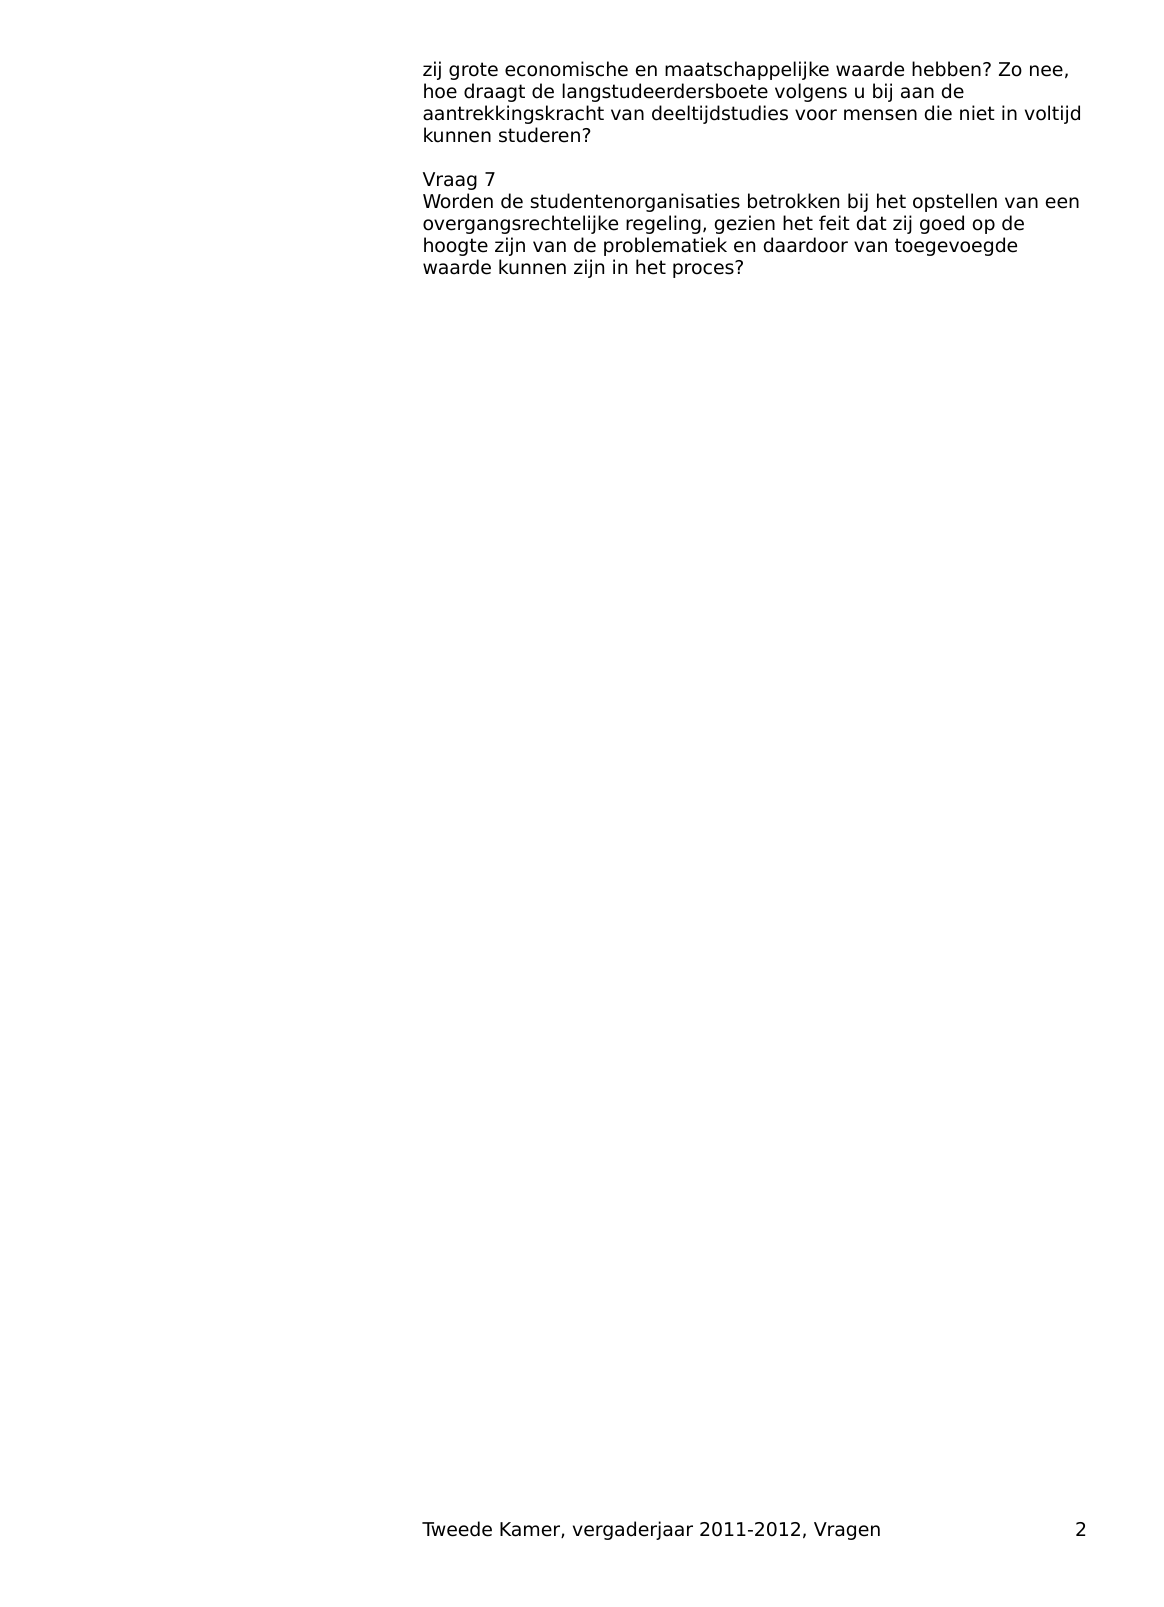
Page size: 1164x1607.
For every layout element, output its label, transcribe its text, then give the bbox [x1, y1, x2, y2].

text Worden de studentenorganisaties betrokken bij het opstellen van een overgangsrechtelijke regeling, gezien het feit dat zij goed op de hoogte zijn van de problematiek en daardoor van toegevoegde waarde kunnen zijn in het proces? [422, 191, 1087, 279]
text Vraag 7 [422, 169, 1087, 191]
text zij grote economische en maatschappelijke waarde hebben? Zo nee, hoe draagt de langstudeerdersboete volgens u bij aan de aantrekkingskracht van deeltijdstudies voor mensen die niet in voltijd kunnen studeren? [422, 59, 1087, 147]
